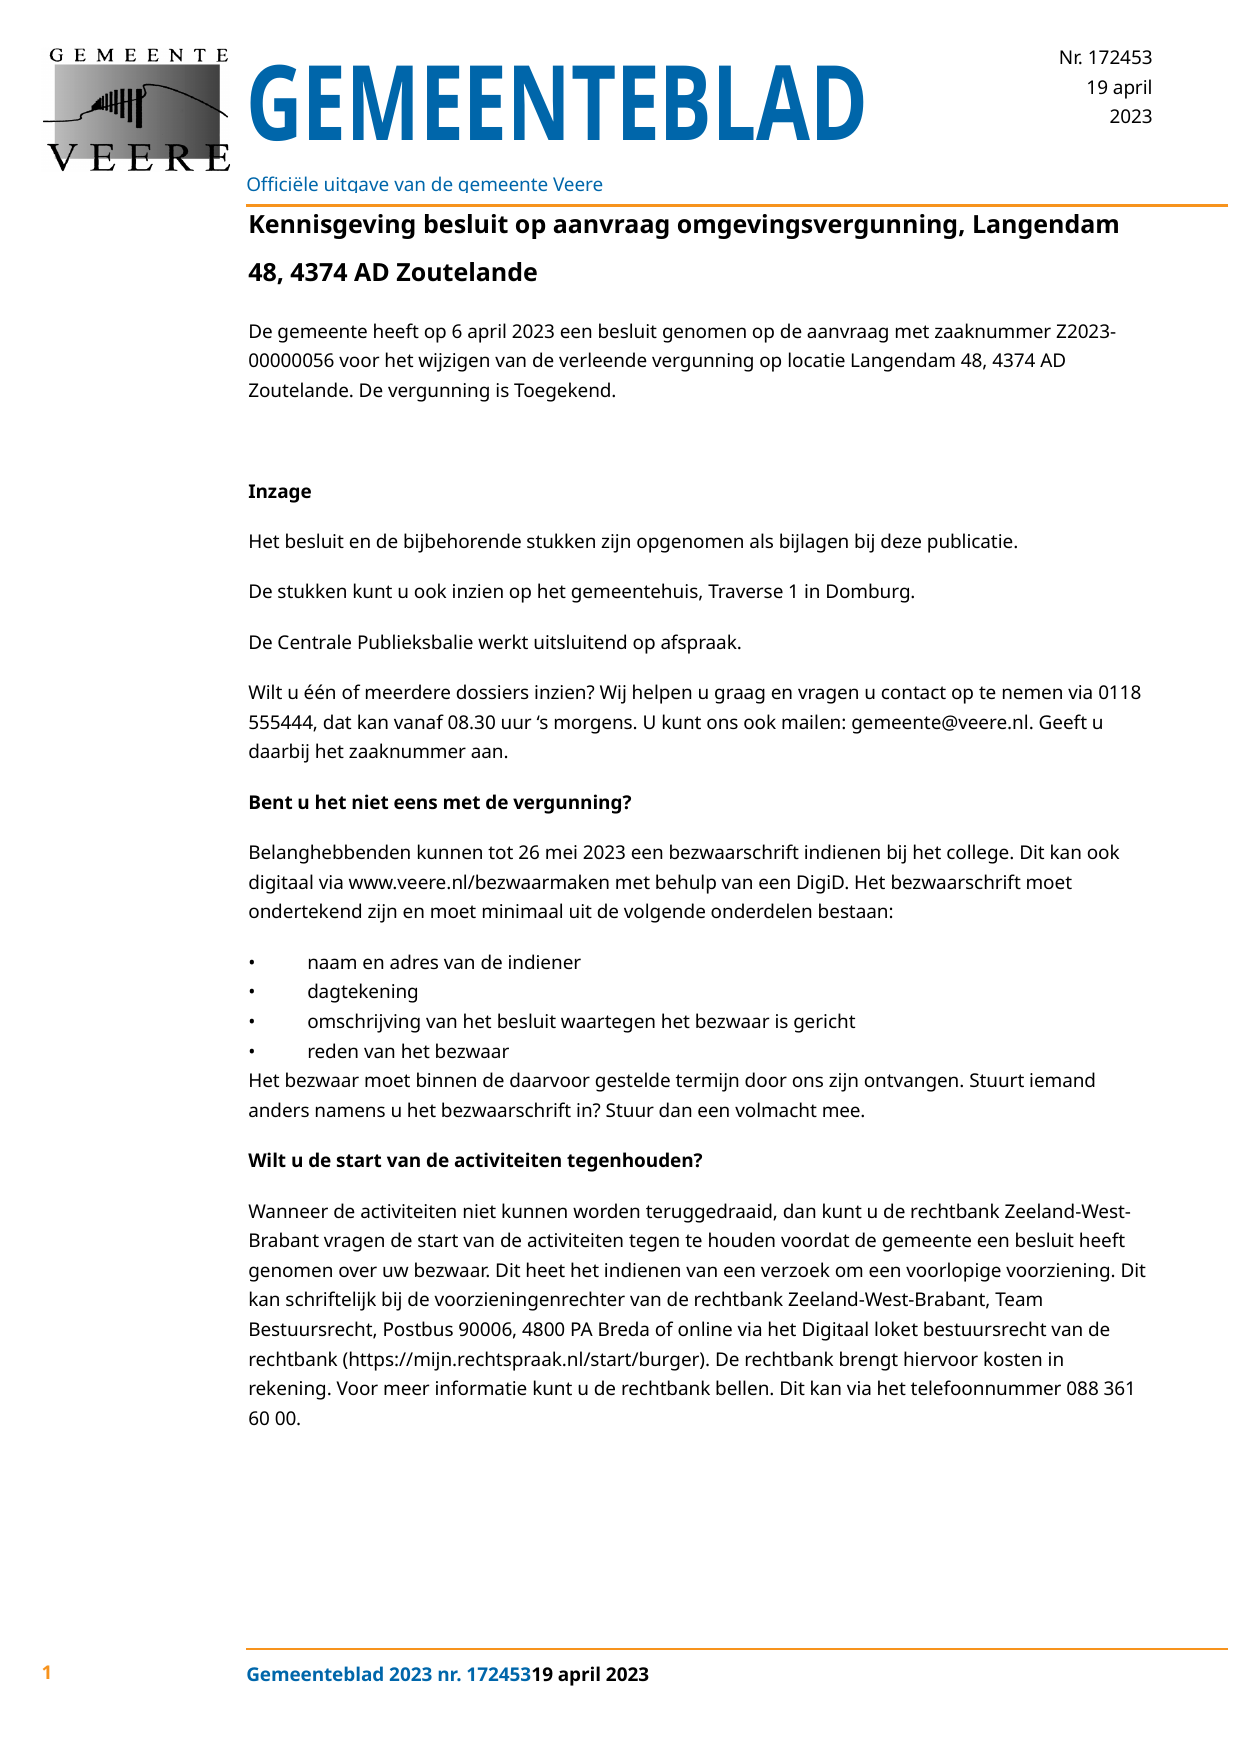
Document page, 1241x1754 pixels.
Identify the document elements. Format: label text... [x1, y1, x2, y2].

text Inzage [248, 478, 1152, 504]
text Belanghebbenden kunnen tot 26 mei 2023 een bezwaarschrift indienen bij het college. Dit kan ook digitaal via www.veere.nl/bezwaarmaken met behulp van een DigiD. Het bezwaarschrift moet ondertekend zijn en moet minimaal uit de volgende onderdelen bestaan: [248, 839, 1152, 924]
text Wilt u de start van de activiteiten tegenhouden? [248, 1147, 1152, 1173]
text Het bezwaar moet binnen de daarvoor gestelde termijn door ons zijn ontvangen. Stuurt iemand anders namens u het bezwaarschrift in? Stuur dan een volmacht mee. [248, 1067, 1152, 1123]
text De Centrale Publieksbalie werkt uitsluitend op afspraak. [248, 629, 1152, 655]
list omschrijving van het besluit waartegen het bezwaar is gericht [248, 1008, 1152, 1034]
list dagtekening [248, 979, 1152, 1004]
text Wanneer de activiteiten niet kunnen worden teruggedraaid, dan kunt u de rechtbank Zeeland-West-Brabant vragen de start van de activiteiten tegen te houden voordat de gemeente een besluit heeft genomen over uw bezwaar. Dit heet het indienen van een verzoek om een voorlopige voorziening. Dit kan schriftelijk bij de voorzieningenrechter van de rechtbank Zeeland-West-Brabant, Team Bestuursrecht, Postbus 90006, 4800 PA Breda of online via het Digitaal loket bestuursrecht van de rechtbank (https://mijn.rechtspraak.nl/start/burger). De rechtbank brengt hiervoor kosten in rekening. Voor meer informatie kunt u de rechtbank bellen. Dit kan via het telefoonnummer 088 361 60 00. [248, 1198, 1152, 1431]
text Wilt u één of meerdere dossiers inzien? Wij helpen u graag en vragen u contact op te nemen via 0118 555444, dat kan vanaf 08.30 uur ‘s morgens. U kunt ons ook mailen: gemeente@veere.nl. Geeft u daarbij het zaaknummer aan. [248, 679, 1152, 764]
text De stukken kunt u ook inzien op het gemeentehuis, Traverse 1 in Domburg. [248, 579, 1152, 604]
text De gemeente heeft op 6 april 2023 een besluit genomen op de aanvraag met zaaknummer Z2023-00000056 voor het wijzigen van de verleende vergunning op locatie Langendam 48, 4374 AD Zoutelande. De vergunning is Toegekend. [248, 318, 1152, 403]
text Bent u het niet eens met de vergunning? [248, 789, 1152, 815]
picture [41, 47, 231, 172]
text Het besluit en de bijbehorende stukken zijn opgenomen als bijlagen bij deze publicatie. [248, 528, 1152, 554]
text Kennisgeving besluit op aanvraag omgevingsvergunning, Langendam 48, 4374 AD Zoutelande [248, 207, 1152, 288]
list reden van het bezwaar [248, 1038, 1152, 1064]
list naam en adres van de indiener [248, 949, 1152, 975]
